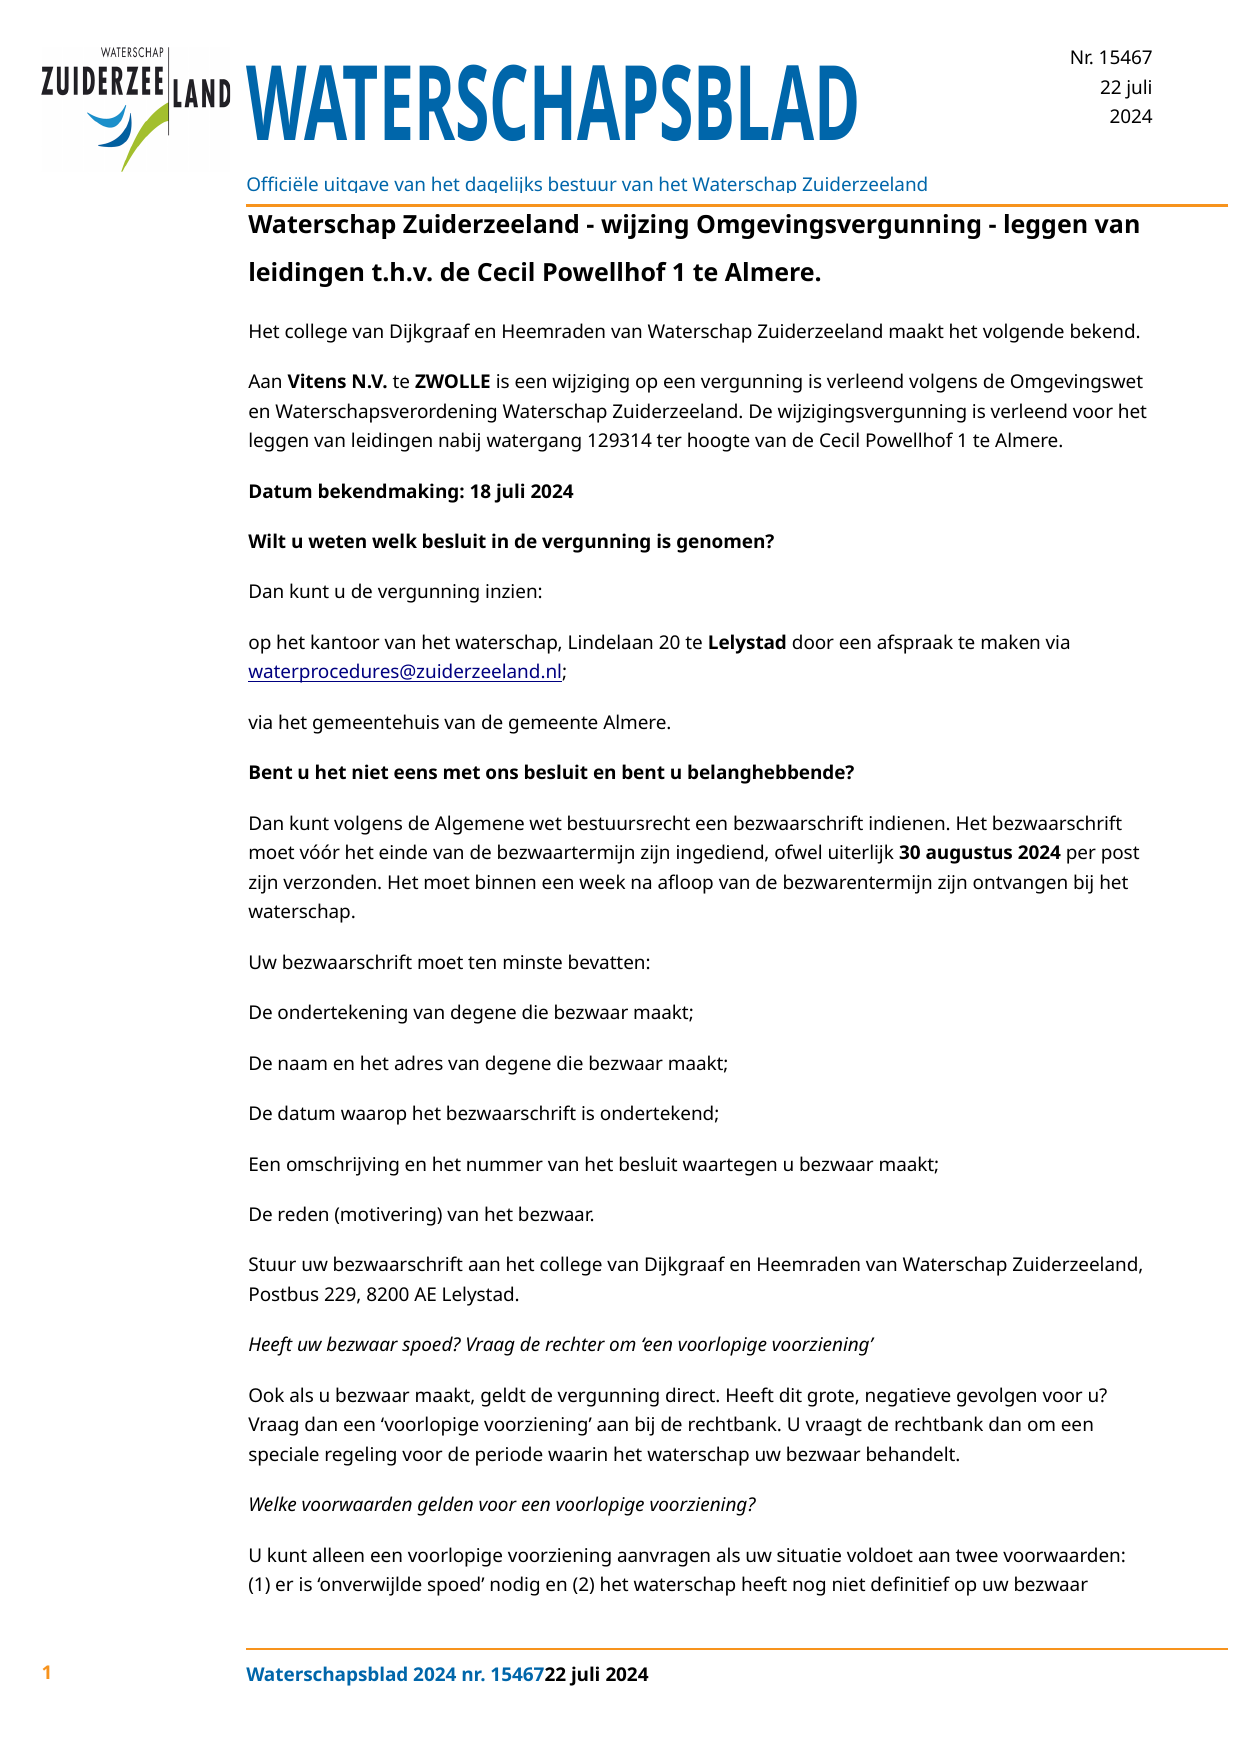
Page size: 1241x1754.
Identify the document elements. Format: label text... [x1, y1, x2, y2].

text U kunt alleen een voorlopige voorziening aanvragen als uw situatie voldoet aan twee voorwaarden: (1) er is ‘onverwijlde spoed’ nodig en (2) het waterschap heeft nog niet definitief op uw bezwaar [248, 1542, 1152, 1597]
text Uw bezwaarschrift moet ten minste bevatten: [248, 949, 1152, 975]
text Een omschrijving en het nummer van het besluit waartegen u bezwaar maakt; [248, 1151, 1152, 1177]
picture [41, 47, 231, 172]
text via het gemeentehuis van de gemeente Almere. [248, 709, 1152, 735]
text De datum waarop het bezwaarschrift is ondertekend; [248, 1100, 1152, 1126]
text Bent u het niet eens met ons besluit en bent u belanghebbende? [248, 759, 1152, 785]
text Dan kunt volgens de Algemene wet bestuursrecht een bezwaarschrift indienen. Het bezwaarschrift moet vóór het einde van de bezwaartermijn zijn ingediend, ofwel uiterlijk 30 augustus 2024 per post zijn verzonden. Het moet binnen een week na afloop van de bezwarentermijn zijn ontvangen bij het waterschap. [248, 810, 1152, 924]
text Ook als u bezwaar maakt, geldt de vergunning direct. Heeft dit grote, negatieve gevolgen voor u? Vraag dan een ‘voorlopige voorziening’ aan bij de rechtbank. U vraagt de rechtbank dan om een speciale regeling voor de periode waarin het waterschap uw bezwaar behandelt. [248, 1382, 1152, 1467]
text Dan kunt u de vergunning inzien: [248, 579, 1152, 604]
text Het college van Dijkgraaf en Heemraden van Waterschap Zuiderzeeland maakt het volgende bekend. [248, 318, 1152, 344]
text De ondertekening van degene die bezwaar maakt; [248, 999, 1152, 1025]
text Stuur uw bezwaarschrift aan het college van Dijkgraaf en Heemraden van Waterschap Zuiderzeeland, Postbus 229, 8200 AE Lelystad. [248, 1252, 1152, 1307]
text Aan Vitens N.V. te ZWOLLE is een wijziging op een vergunning is verleend volgens de Omgevingswet en Waterschapsverordening Waterschap Zuiderzeeland. De wijzigingsvergunning is verleend voor het leggen van leidingen nabij watergang 129314 ter hoogte van de Cecil Powellhof 1 te Almere. [248, 368, 1152, 453]
text Welke voorwaarden gelden voor een voorlopige voorziening? [248, 1492, 1152, 1517]
text Datum bekendmaking: 18 juli 2024 [248, 478, 1152, 504]
text Wilt u weten welk besluit in de vergunning is genomen? [248, 528, 1152, 554]
text Waterschap Zuiderzeeland - wijzing Omgevingsvergunning - leggen van leidingen t.h.v. de Cecil Powellhof 1 te Almere. [248, 207, 1152, 288]
text Heeft uw bezwaar spoed? Vraag de rechter om ‘een voorlopige voorziening’ [248, 1332, 1152, 1357]
text op het kantoor van het waterschap, Lindelaan 20 te Lelystad door een afspraak te maken via waterprocedures@zuiderzeeland.nl; [248, 629, 1152, 684]
text De reden (motivering) van het bezwaar. [248, 1201, 1152, 1227]
text De naam en het adres van degene die bezwaar maakt; [248, 1050, 1152, 1076]
